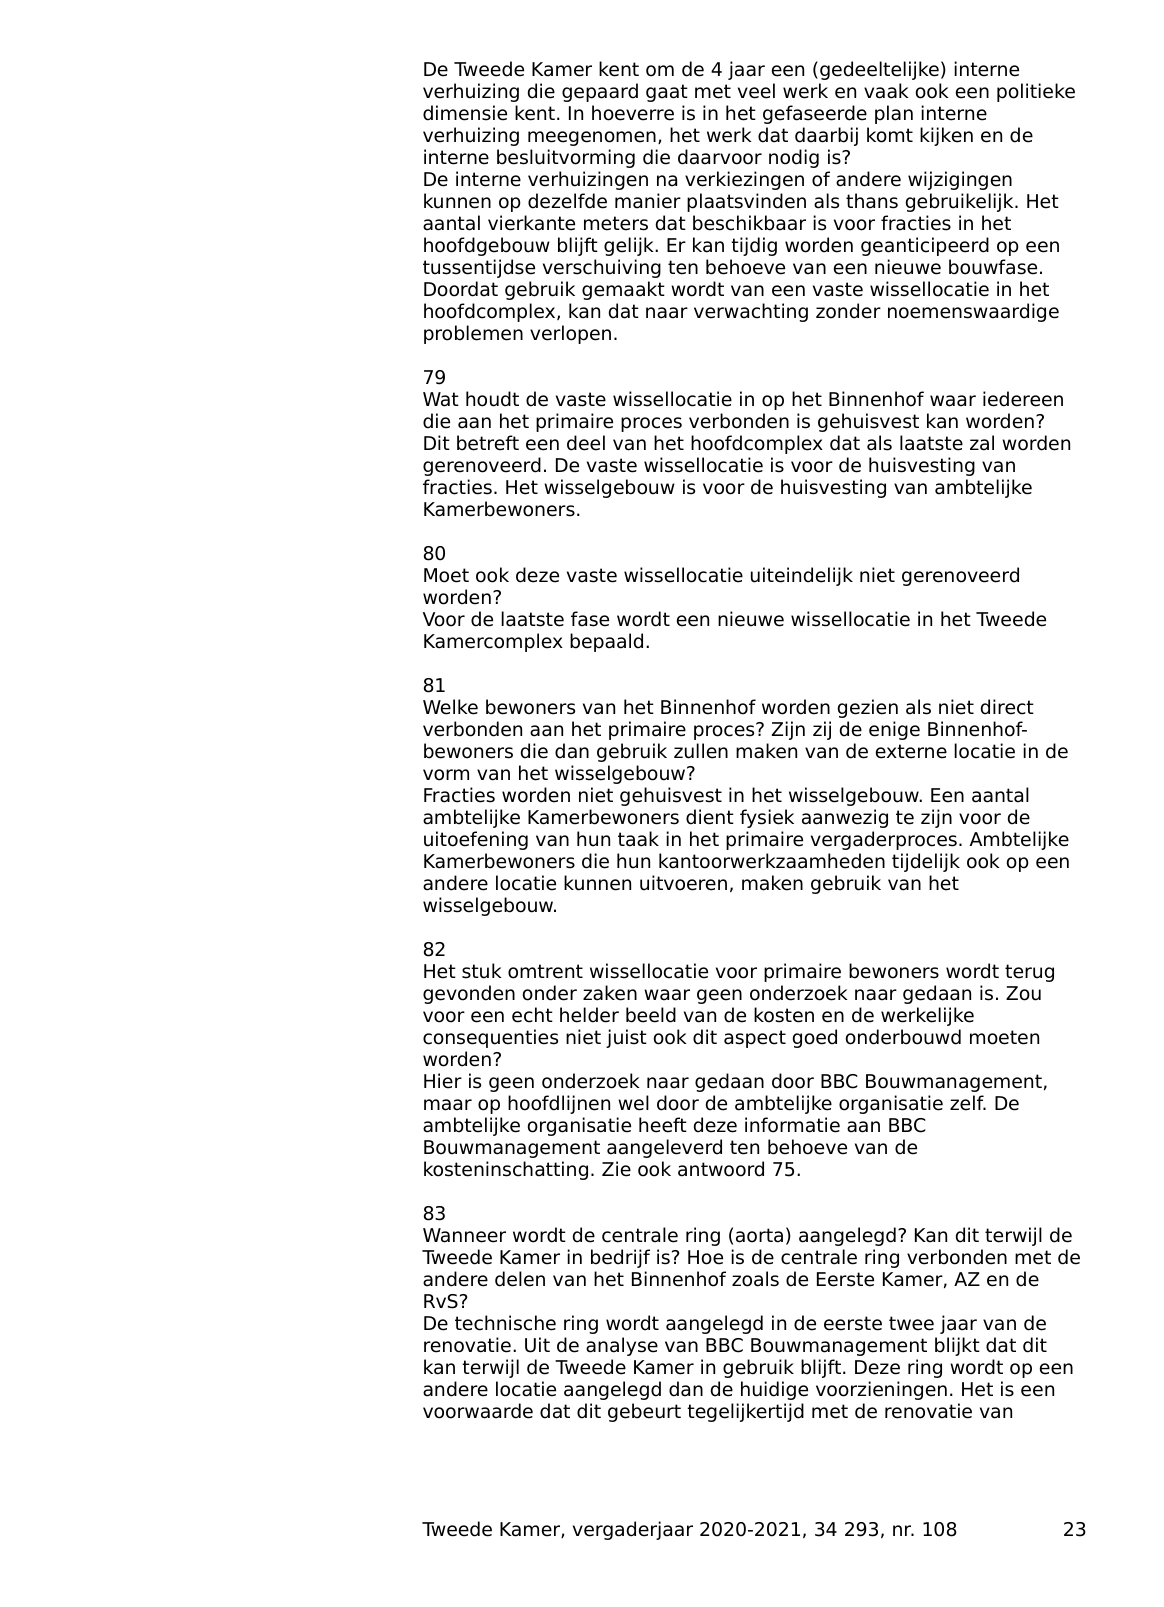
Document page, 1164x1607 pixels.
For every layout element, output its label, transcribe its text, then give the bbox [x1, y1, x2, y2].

text Moet ook deze vaste wissellocatie uiteindelijk niet gerenoveerd worden? [422, 565, 1087, 609]
text Dit betreft een deel van het hoofdcomplex dat als laatste zal worden gerenoveerd. De vaste wissellocatie is voor de huisvesting van fracties. Het wisselgebouw is voor de huisvesting van ambtelijke Kamerbewoners. [422, 433, 1087, 521]
text De interne verhuizingen na verkiezingen of andere wijzigingen kunnen op dezelfde manier plaatsvinden als thans gebruikelijk. Het aantal vierkante meters dat beschikbaar is voor fracties in het hoofdgebouw blijft gelijk. Er kan tijdig worden geanticipeerd op een tussentijdse verschuiving ten behoeve van een nieuwe bouwfase. Doordat gebruik gemaakt wordt van een vaste wissellocatie in het hoofdcomplex, kan dat naar verwachting zonder noemenswaardige problemen verlopen. [422, 169, 1087, 345]
text 83 [422, 1203, 1087, 1225]
text Hier is geen onderzoek naar gedaan door BBC Bouwmanagement, maar op hoofdlijnen wel door de ambtelijke organisatie zelf. De ambtelijke organisatie heeft deze informatie aan BBC Bouwmanagement aangeleverd ten behoeve van de kosteninschatting. Zie ook antwoord 75. [422, 1071, 1087, 1181]
text 80 [422, 543, 1087, 565]
text Welke bewoners van het Binnenhof worden gezien als niet direct verbonden aan het primaire proces? Zijn zij de enige Binnenhof-bewoners die dan gebruik zullen maken van de externe locatie in de vorm van het wisselgebouw? [422, 697, 1087, 785]
text Het stuk omtrent wissellocatie voor primaire bewoners wordt terug gevonden onder zaken waar geen onderzoek naar gedaan is. Zou voor een echt helder beeld van de kosten en de werkelijke consequenties niet juist ook dit aspect goed onderbouwd moeten worden? [422, 961, 1087, 1071]
text Wat houdt de vaste wissellocatie in op het Binnenhof waar iedereen die aan het primaire proces verbonden is gehuisvest kan worden? [422, 389, 1087, 433]
text De Tweede Kamer kent om de 4 jaar een (gedeeltelijke) interne verhuizing die gepaard gaat met veel werk en vaak ook een politieke dimensie kent. In hoeverre is in het gefaseerde plan interne verhuizing meegenomen, het werk dat daarbij komt kijken en de interne besluitvorming die daarvoor nodig is? [422, 59, 1087, 169]
text Fracties worden niet gehuisvest in het wisselgebouw. Een aantal ambtelijke Kamerbewoners dient fysiek aanwezig te zijn voor de uitoefening van hun taak in het primaire vergaderproces. Ambtelijke Kamerbewoners die hun kantoorwerkzaamheden tijdelijk ook op een andere locatie kunnen uitvoeren, maken gebruik van het wisselgebouw. [422, 785, 1087, 917]
text Voor de laatste fase wordt een nieuwe wissellocatie in het Tweede Kamercomplex bepaald. [422, 609, 1087, 653]
text 81 [422, 675, 1087, 697]
text De technische ring wordt aangelegd in de eerste twee jaar van de renovatie. Uit de analyse van BBC Bouwmanagement blijkt dat dit kan terwijl de Tweede Kamer in gebruik blijft. Deze ring wordt op een andere locatie aangelegd dan de huidige voorzieningen. Het is een voorwaarde dat dit gebeurt tegelijkertijd met de renovatie van [422, 1313, 1087, 1423]
text 79 [422, 367, 1087, 389]
text 82 [422, 939, 1087, 961]
text Wanneer wordt de centrale ring (aorta) aangelegd? Kan dit terwijl de Tweede Kamer in bedrijf is? Hoe is de centrale ring verbonden met de andere delen van het Binnenhof zoals de Eerste Kamer, AZ en de RvS? [422, 1225, 1087, 1313]
